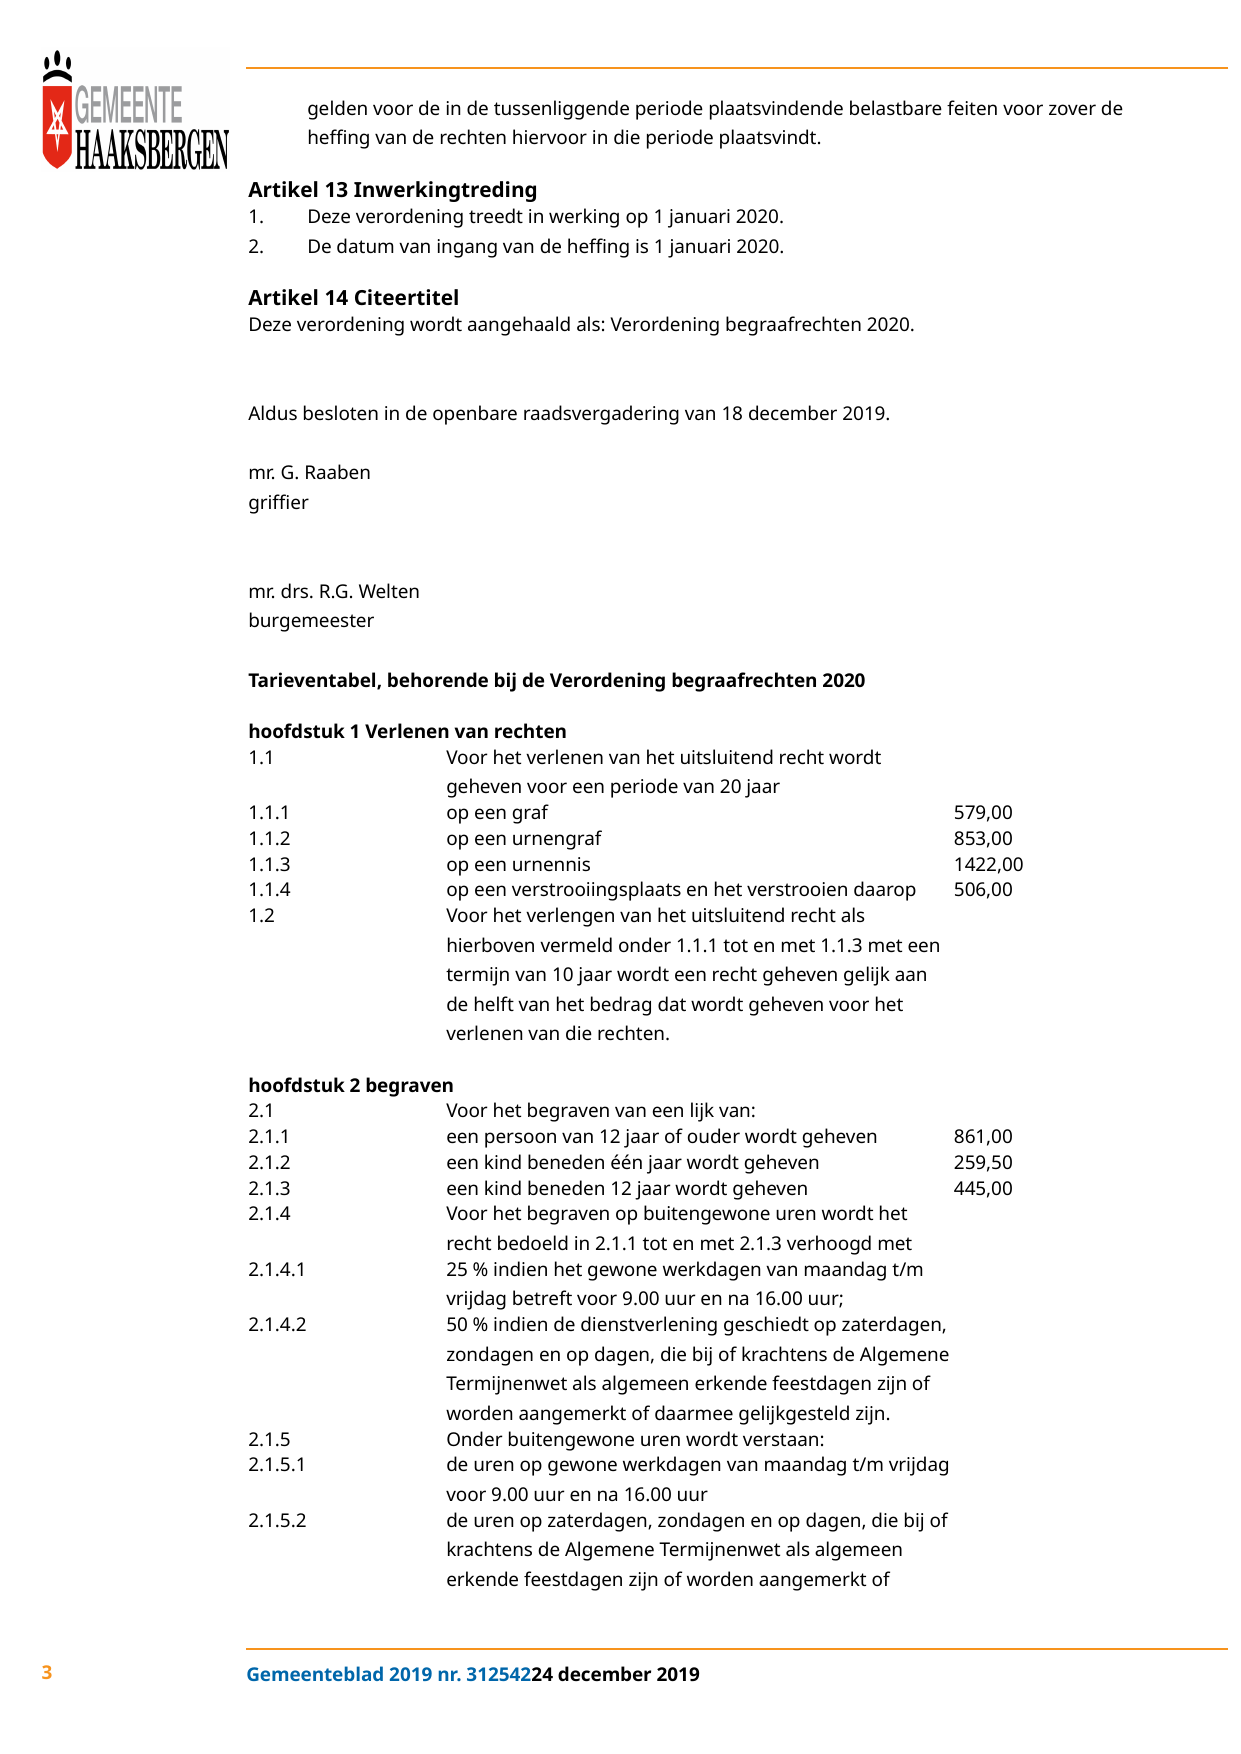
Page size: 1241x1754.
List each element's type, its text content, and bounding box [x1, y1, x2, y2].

table_cell op een urnengraf [446, 825, 954, 851]
table_cell 2.1.5.1 [248, 1451, 446, 1507]
table_cell [446, 1046, 954, 1072]
table_cell 50 % indien de dienstverlening geschiedt op zaterdagen, zondagen en op dagen, die bij of krachtens de Algemene Termijnenwet als algemeen erkende feestdagen zijn of worden aangemerkt of daarmee gelijkgesteld zijn. [446, 1311, 954, 1426]
table_cell 853,00 [954, 825, 1152, 851]
table_cell [954, 1256, 1152, 1311]
table_cell [954, 1046, 1152, 1072]
table_cell 1.1.1 [248, 799, 446, 825]
table_cell 2.1.5.2 [248, 1507, 446, 1592]
table_cell 1.1 [248, 744, 446, 799]
table_cell 1.1.4 [248, 876, 446, 902]
table_cell Voor het begraven van een lijk van: [446, 1098, 954, 1123]
table_cell 506,00 [954, 876, 1152, 902]
list De datum van ingang van de heffing is 1 januari 2020. [248, 233, 1152, 258]
table_cell [954, 693, 1152, 718]
table_header Tarieventabel, behorende bij de Verordening begraafrechten 2020 [248, 667, 954, 692]
list gelden voor de in de tussenliggende periode plaatsvindende belastbare feiten voor zover de heffing van de rechten hiervoor in die periode plaatsvindt. [248, 95, 1152, 150]
table_header [954, 667, 1152, 692]
table_cell 1.1.3 [248, 851, 446, 876]
table_cell hoofdstuk 2 begraven [248, 1072, 954, 1098]
table_cell 2.1.2 [248, 1149, 446, 1175]
table_cell 1422,00 [954, 851, 1152, 876]
table_cell 2.1.5 [248, 1426, 446, 1451]
table_cell [248, 1046, 446, 1072]
table_cell [954, 1201, 1152, 1256]
table_cell [954, 1426, 1152, 1451]
table_cell een kind beneden één jaar wordt geheven [446, 1149, 954, 1175]
table_cell [954, 1507, 1152, 1592]
table_cell hoofdstuk 1 Verlenen van rechten [248, 718, 954, 744]
table_cell 1.2 [248, 902, 446, 1046]
table_cell 2.1.1 [248, 1124, 446, 1149]
table_cell een persoon van 12 jaar of ouder wordt geheven [446, 1124, 954, 1149]
table_cell op een urnennis [446, 851, 954, 876]
table_cell 1.1.2 [248, 825, 446, 851]
table_cell 259,50 [954, 1149, 1152, 1175]
table_cell [954, 718, 1152, 744]
table_cell 445,00 [954, 1175, 1152, 1201]
text Deze verordening wordt aangehaald als: Verordening begraafrechten 2020. [248, 312, 1152, 337]
table_cell Voor het verlenen van het uitsluitend recht wordt geheven voor een periode van 20 jaar [446, 744, 954, 799]
table_cell een kind beneden 12 jaar wordt geheven [446, 1175, 954, 1201]
table_cell 2.1.4.1 [248, 1256, 446, 1311]
text Artikel 14 Citeertitel [248, 283, 1152, 312]
table_cell [446, 693, 954, 718]
table_cell 2.1.4.2 [248, 1311, 446, 1426]
table_cell 861,00 [954, 1124, 1152, 1149]
text griffier [248, 489, 1152, 515]
picture [41, 47, 231, 172]
text Artikel 13 Inwerkingtreding [248, 175, 1152, 203]
table_cell [954, 1451, 1152, 1507]
table_cell 579,00 [954, 799, 1152, 825]
table_cell de uren op zaterdagen, zondagen en op dagen, die bij of krachtens de Algemene Termijnenwet als algemeen erkende feestdagen zijn of worden aangemerkt of [446, 1507, 954, 1592]
table_cell op een verstrooiingsplaats en het verstrooien daarop [446, 876, 954, 902]
table_cell 25 % indien het gewone werkdagen van maandag t/m vrijdag betreft voor 9.00 uur en na 16.00 uur; [446, 1256, 954, 1311]
table_cell Onder buitengewone uren wordt verstaan: [446, 1426, 954, 1451]
table_cell 2.1 [248, 1098, 446, 1123]
table_cell de uren op gewone werkdagen van maandag t/m vrijdag voor 9.00 uur en na 16.00 uur [446, 1451, 954, 1507]
text mr. drs. R.G. Welten [248, 578, 1152, 604]
list Deze verordening treedt in werking op 1 januari 2020. [248, 203, 1152, 229]
table_cell Voor het verlengen van het uitsluitend recht als hierboven vermeld onder 1.1.1 tot en met 1.1.3 met een termijn van 10 jaar wordt een recht geheven gelijk aan de helft van het bedrag dat wordt geheven voor het verlenen van die rechten. [446, 902, 954, 1046]
table_cell op een graf [446, 799, 954, 825]
table_cell [954, 1072, 1152, 1098]
text Aldus besloten in de openbare raadsvergadering van 18 december 2019. [248, 400, 1152, 426]
text burgemeester [248, 607, 1152, 633]
table_cell [954, 1098, 1152, 1123]
text mr. G. Raaben [248, 459, 1152, 485]
table_cell [248, 693, 446, 718]
table_cell 2.1.3 [248, 1175, 446, 1201]
table_cell [954, 744, 1152, 799]
table_cell 2.1.4 [248, 1201, 446, 1256]
table_cell [954, 1311, 1152, 1426]
table_cell Voor het begraven op buitengewone uren wordt het recht bedoeld in 2.1.1 tot en met 2.1.3 verhoogd met [446, 1201, 954, 1256]
table_cell [954, 902, 1152, 1046]
